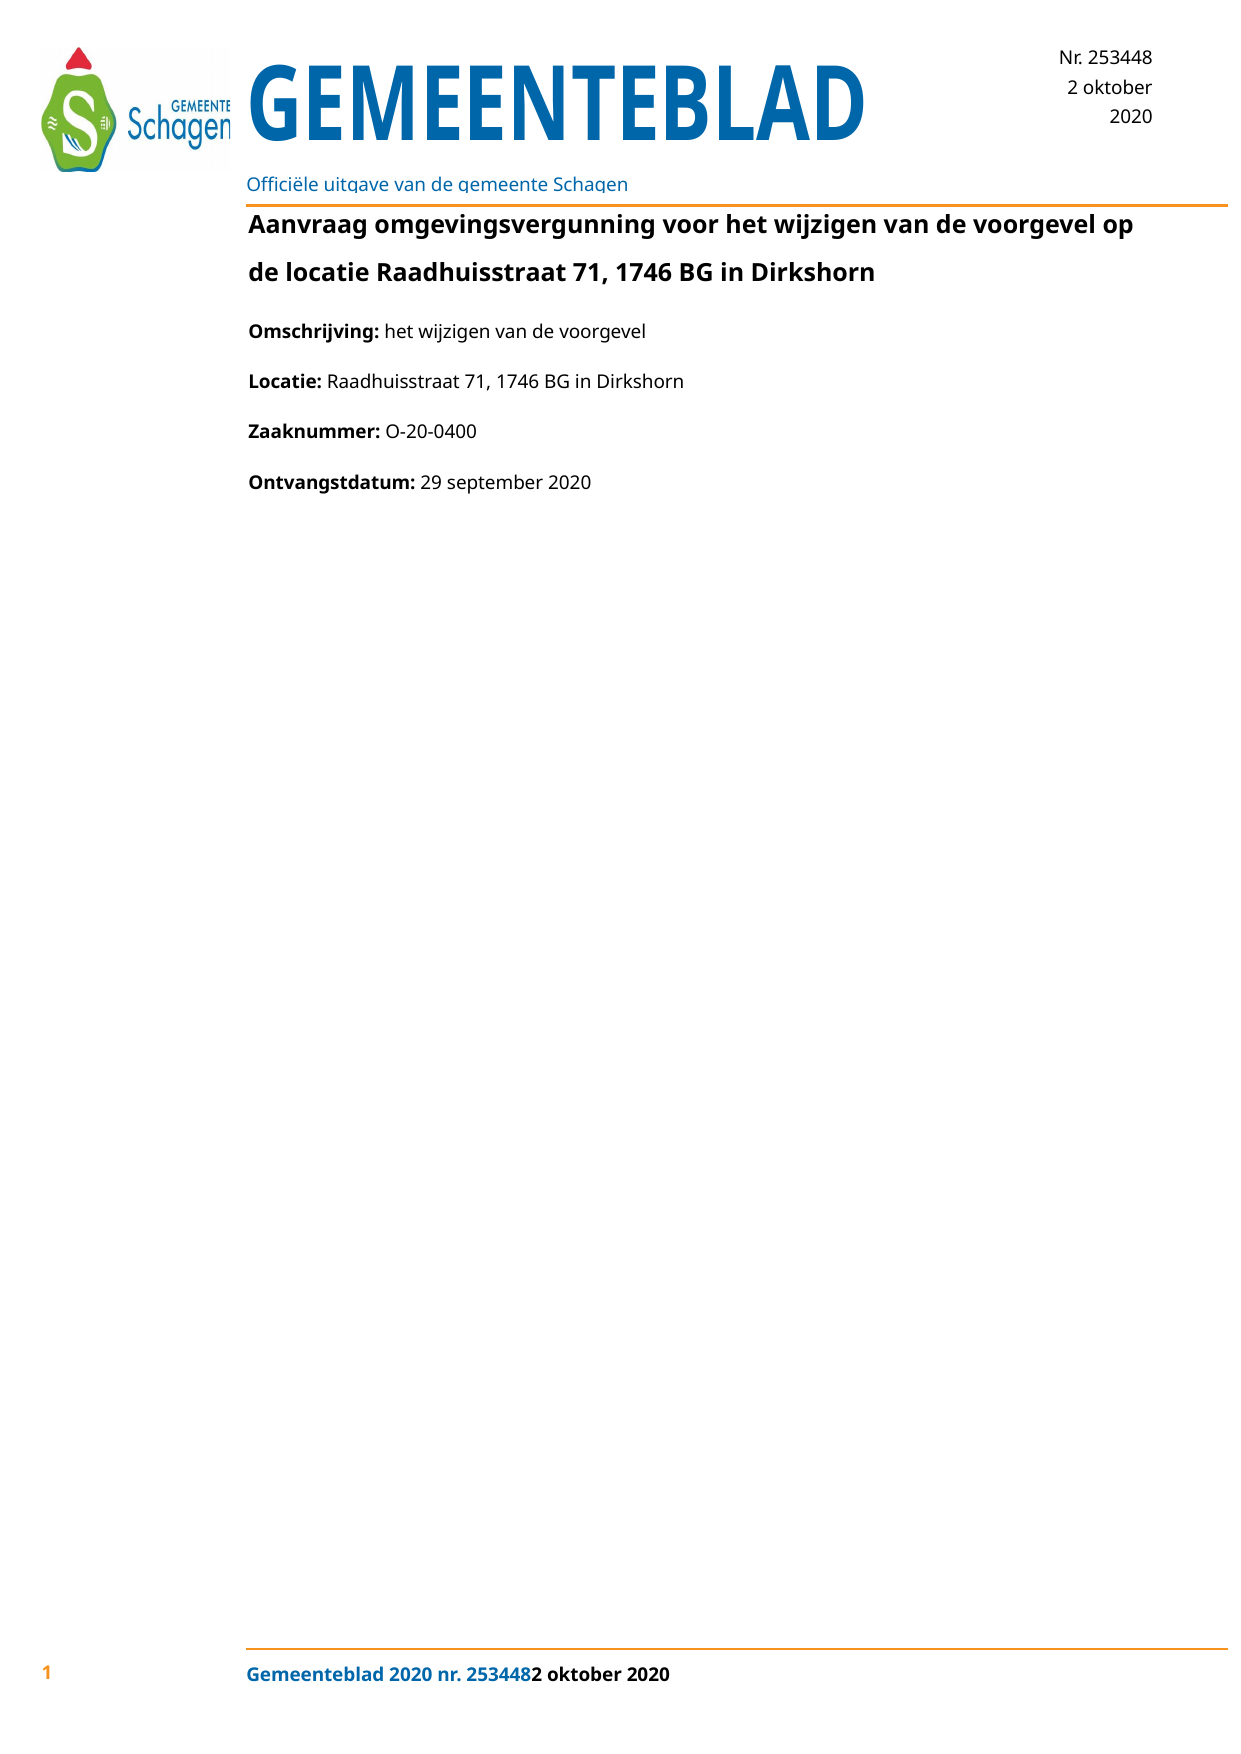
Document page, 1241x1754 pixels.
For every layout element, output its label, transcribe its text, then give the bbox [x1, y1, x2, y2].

text Zaaknummer: O-20-0400 [248, 419, 1152, 444]
text Aanvraag omgevingsvergunning voor het wijzigen van de voorgevel op de locatie Raadhuisstraat 71, 1746 BG in Dirkshorn [248, 207, 1152, 288]
text Locatie: Raadhuisstraat 71, 1746 BG in Dirkshorn [248, 368, 1152, 394]
text Omschrijving: het wijzigen van de voorgevel [248, 318, 1152, 344]
picture [41, 47, 231, 172]
text Ontvangstdatum: 29 september 2020 [248, 469, 1152, 495]
